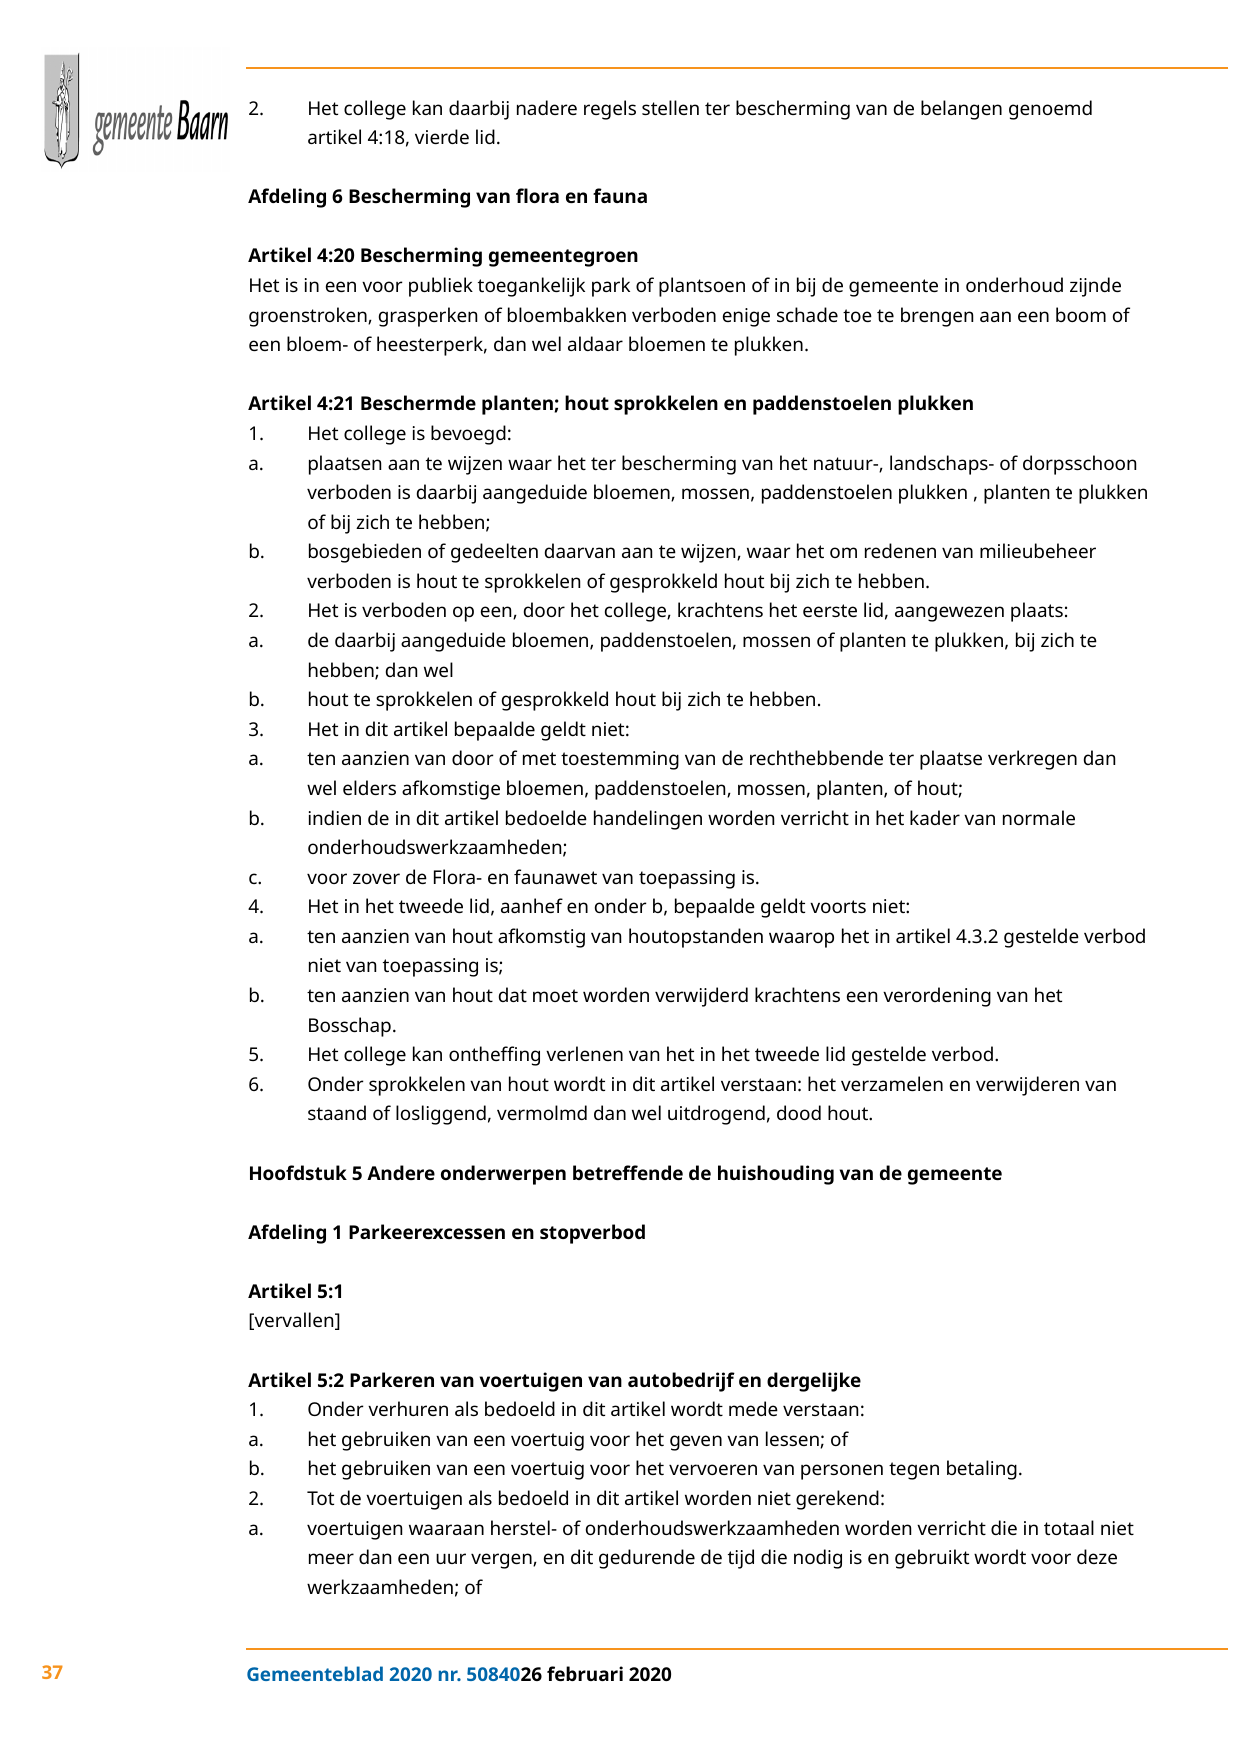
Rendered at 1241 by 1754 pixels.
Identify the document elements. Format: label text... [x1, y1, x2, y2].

list ten aanzien van hout afkomstig van houtopstanden waarop het in artikel 4.3.2 gestelde verbod niet van toepassing is; [248, 923, 1152, 978]
list Het college kan daarbij nadere regels stellen ter bescherming van de belangen genoemd artikel 4:18, vierde lid. [248, 95, 1152, 150]
text Artikel 5:2 Parkeren van voertuigen van autobedrijf en dergelijke [248, 1367, 1152, 1393]
list bosgebieden of gedeelten daarvan aan te wijzen, waar het om redenen van milieubeheer verboden is hout te sprokkelen of gesprokkeld hout bij zich te hebben. [248, 538, 1152, 594]
list Het is verboden op een, door het college, krachtens het eerste lid, aangewezen plaats: [248, 598, 1152, 623]
list ten aanzien van hout dat moet worden verwijderd krachtens een verordening van het Bosschap. [248, 982, 1152, 1038]
text Artikel 4:21 Beschermde planten; hout sprokkelen en paddenstoelen plukken [248, 391, 1152, 416]
list Onder sprokkelen van hout wordt in dit artikel verstaan: het verzamelen en verwijderen van staand of losliggend, vermolmd dan wel uitdrogend, dood hout. [248, 1071, 1152, 1126]
list het gebruiken van een voertuig voor het vervoeren van personen tegen betaling. [248, 1456, 1152, 1481]
list indien de in dit artikel bedoelde handelingen worden verricht in het kader van normale onderhoudswerkzaamheden; [248, 805, 1152, 860]
text Afdeling 6 Bescherming van flora en fauna [248, 183, 1152, 209]
text [vervallen] [248, 1308, 1152, 1333]
text Afdeling 1 Parkeerexcessen en stopverbod [248, 1219, 1152, 1245]
list Tot de voertuigen als bedoeld in dit artikel worden niet gerekend: [248, 1485, 1152, 1511]
list het gebruiken van een voertuig voor het geven van lessen; of [248, 1426, 1152, 1452]
text Hoofdstuk 5 Andere onderwerpen betreffende de huishouding van de gemeente [248, 1160, 1152, 1186]
list plaatsen aan te wijzen waar het ter bescherming van het natuur-, landschaps- of dorpsschoon verboden is daarbij aangeduide bloemen, mossen, paddenstoelen plukken , planten te plukken of bij zich te hebben; [248, 450, 1152, 535]
list Het college kan ontheffing verlenen van het in het tweede lid gestelde verbod. [248, 1041, 1152, 1067]
list de daarbij aangeduide bloemen, paddenstoelen, mossen of planten te plukken, bij zich te hebben; dan wel [248, 627, 1152, 683]
list Het college is bevoegd: [248, 420, 1152, 446]
list voor zover de Flora- en faunawet van toepassing is. [248, 864, 1152, 890]
text Het is in een voor publiek toegankelijk park of plantsoen of in bij de gemeente in onderhoud zijnde groenstroken, grasperken of bloembakken verboden enige schade toe te brengen aan een boom of een bloem- of heesterperk, dan wel aldaar bloemen te plukken. [248, 272, 1152, 357]
picture [41, 47, 231, 172]
list ten aanzien van door of met toestemming van de rechthebbende ter plaatse verkregen dan wel elders afkomstige bloemen, paddenstoelen, mossen, planten, of hout; [248, 746, 1152, 801]
list Het in dit artikel bepaalde geldt niet: [248, 716, 1152, 742]
text Artikel 5:1 [248, 1278, 1152, 1304]
list hout te sprokkelen of gesprokkeld hout bij zich te hebben. [248, 686, 1152, 712]
list Onder verhuren als bedoeld in dit artikel wordt mede verstaan: [248, 1396, 1152, 1422]
text Artikel 4:20 Bescherming gemeentegroen [248, 243, 1152, 268]
list Het in het tweede lid, aanhef en onder b, bepaalde geldt voorts niet: [248, 893, 1152, 919]
list voertuigen waaraan herstel- of onderhoudswerkzaamheden worden verricht die in totaal niet meer dan een uur vergen, en dit gedurende de tijd die nodig is en gebruikt wordt voor deze werkzaamheden; of [248, 1515, 1152, 1600]
